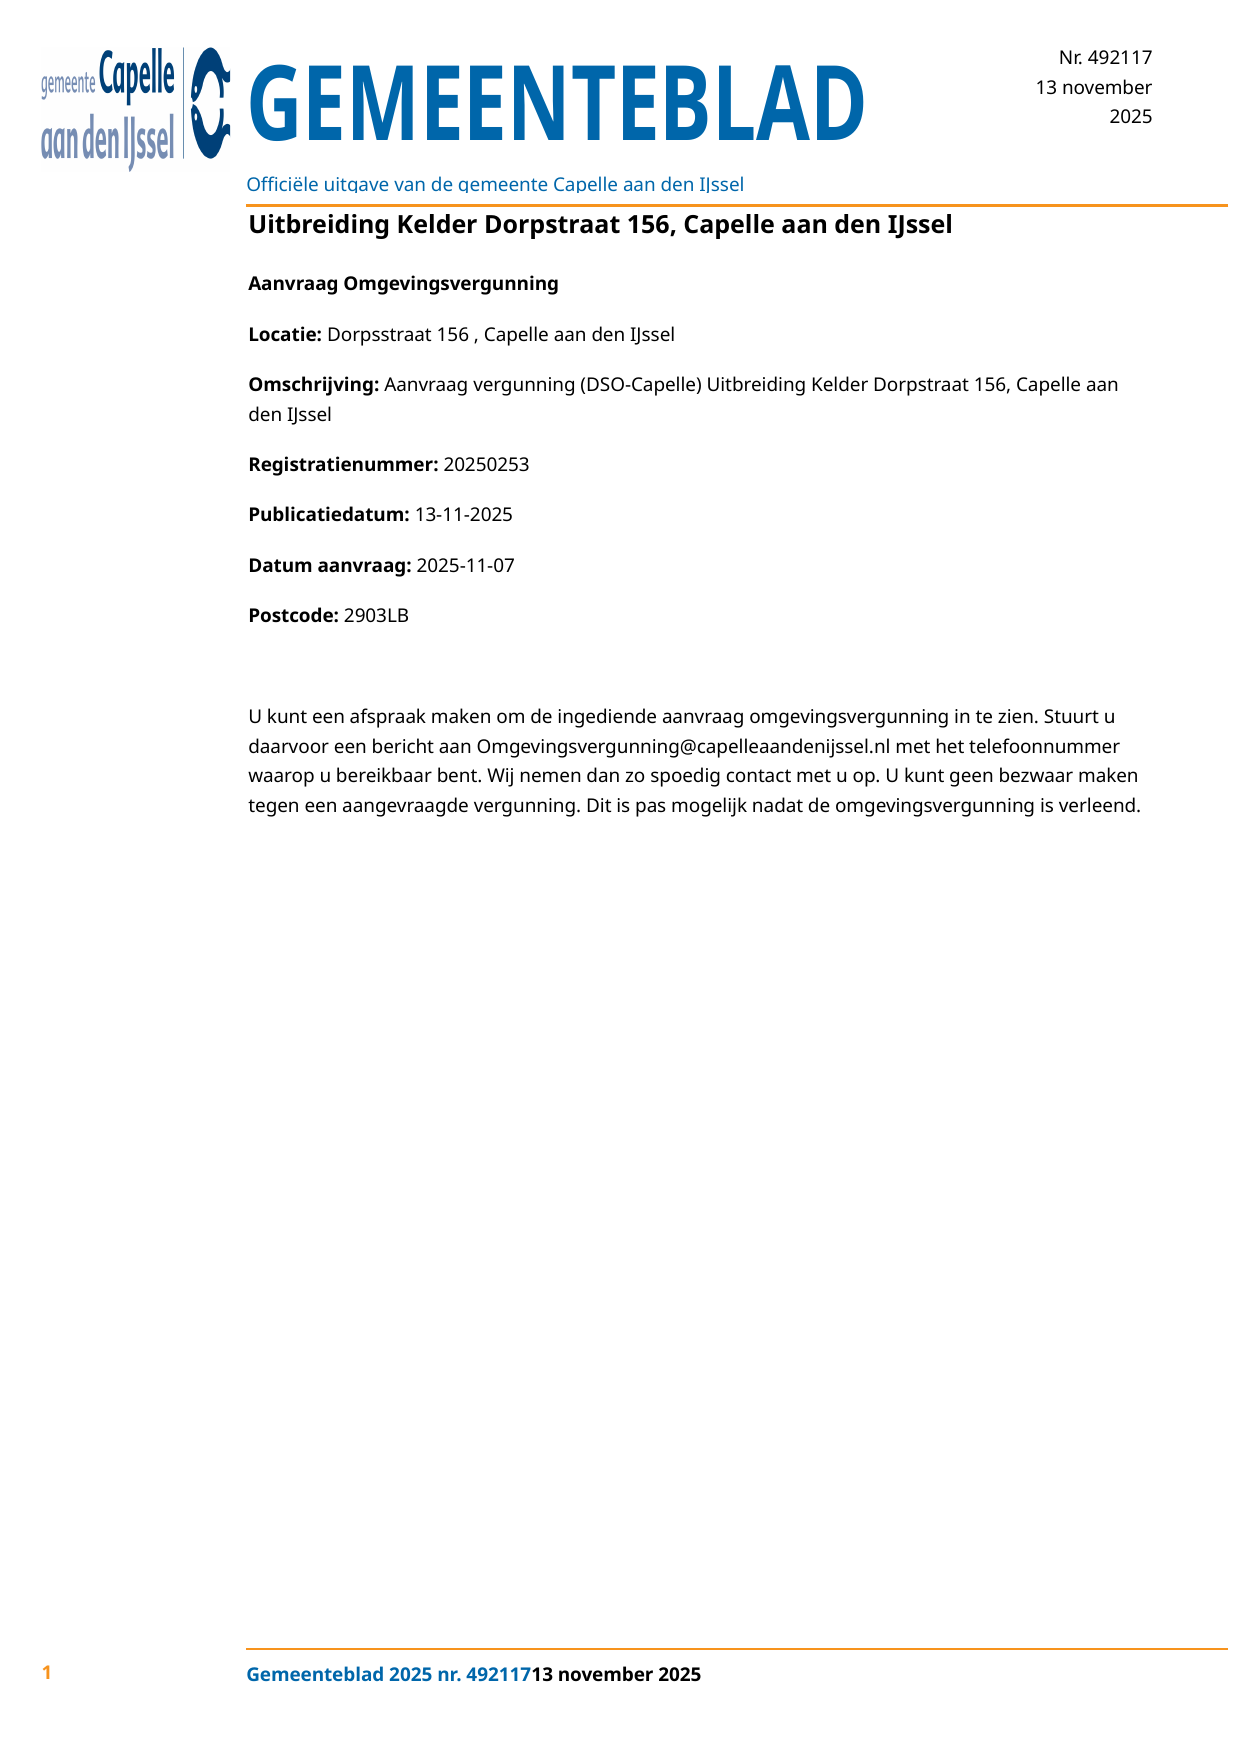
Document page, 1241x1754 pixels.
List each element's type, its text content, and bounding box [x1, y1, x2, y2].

text Registratienummer: 20250253 [248, 451, 1152, 477]
text Postcode: 2903LB [248, 602, 1152, 628]
text Publicatiedatum: 13-11-2025 [248, 502, 1152, 527]
text Datum aanvraag: 2025-11-07 [248, 552, 1152, 578]
text Aanvraag Omgevingsvergunning [248, 270, 1152, 296]
text Locatie: Dorpsstraat 156 , Capelle aan den IJssel [248, 321, 1152, 346]
text U kunt een afspraak maken om de ingediende aanvraag omgevingsvergunning in te zien. Stuurt u daarvoor een bericht aan Omgevingsvergunning@capelleaandenijssel.nl met het telefoonnummer waarop u bereikbaar bent. Wij nemen dan zo spoedig contact met u op. U kunt geen bezwaar maken tegen een aangevraagde vergunning. Dit is pas mogelijk nadat de omgevingsvergunning is verleend. [248, 703, 1152, 818]
text Omschrijving: Aanvraag vergunning (DSO-Capelle) Uitbreiding Kelder Dorpstraat 156, Capelle aan den IJssel [248, 371, 1152, 426]
picture [41, 47, 231, 172]
text Uitbreiding Kelder Dorpstraat 156, Capelle aan den IJssel [248, 207, 1152, 241]
